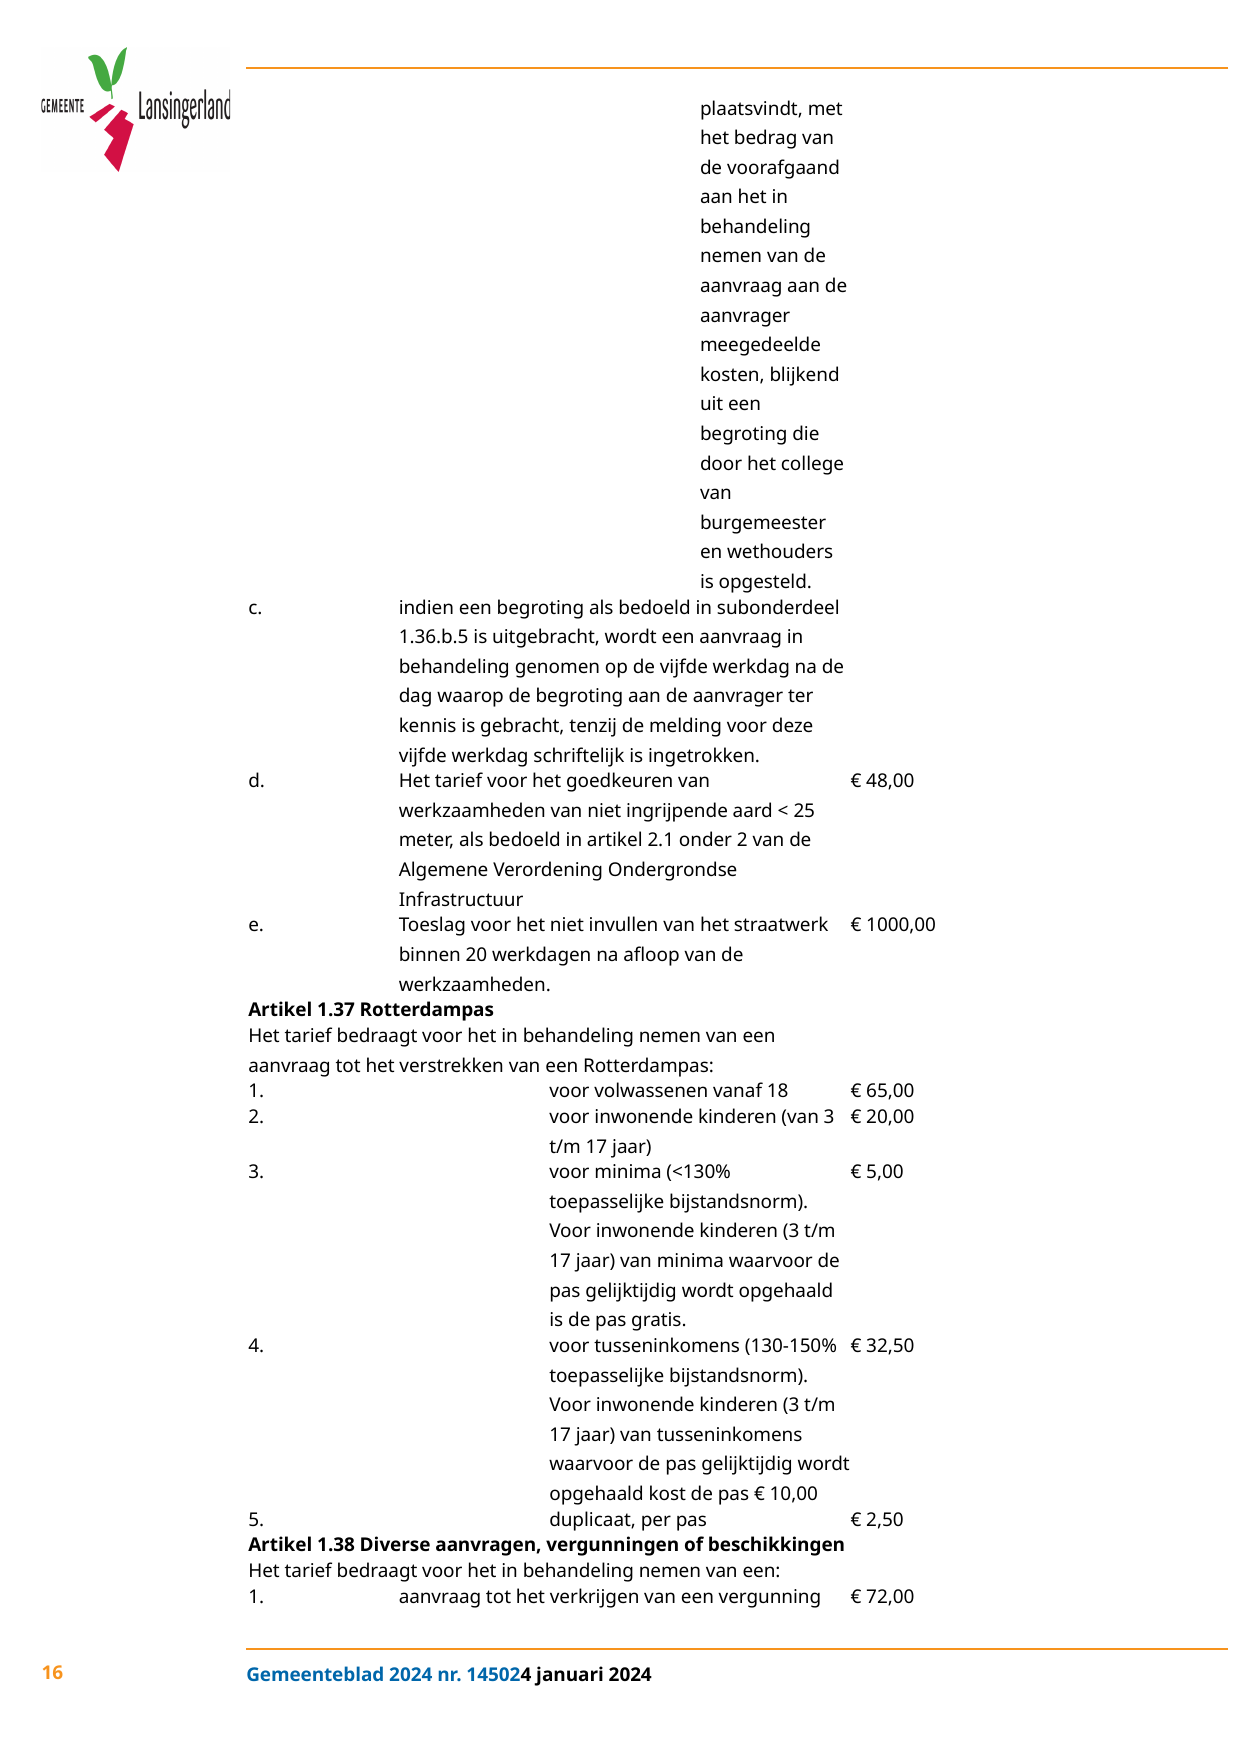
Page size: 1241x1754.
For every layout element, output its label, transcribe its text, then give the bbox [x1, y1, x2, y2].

table_cell 1. [248, 1078, 549, 1103]
table_cell voor tusseninkomens (130-150% toepasselijke bijstandsnorm). Voor inwonende kinderen (3 t/m 17 jaar) van tusseninkomens waarvoor de pas gelijktijdig wordt opgehaald kost de pas € 10,00 [549, 1332, 850, 1506]
table_cell € 65,00 [850, 1078, 1001, 1103]
table_cell Het tarief bedraagt voor het in behandeling nemen van een: [248, 1557, 850, 1583]
table_cell [850, 95, 1001, 594]
table_cell [248, 95, 398, 594]
table_cell voor inwonende kinderen (van 3 t/m 17 jaar) [549, 1103, 850, 1158]
table_cell € 48,00 [850, 768, 1001, 912]
table_cell 2. [248, 1103, 549, 1158]
table_cell 4. [248, 1332, 549, 1506]
table_cell c. [248, 594, 398, 767]
table_cell € 72,00 [850, 1583, 1001, 1609]
picture [41, 47, 231, 172]
table_cell € 2,50 [850, 1506, 1001, 1532]
table_cell indien een begroting als bedoeld in subonderdeel 1.36.b.5 is uitgebracht, wordt een aanvraag in behandeling genomen op de vijfde werkdag na de dag waarop de begroting aan de aanvrager ter kennis is gebracht, tenzij de melding voor deze vijfde werkdag schriftelijk is ingetrokken. [399, 594, 850, 767]
table_cell d. [248, 768, 398, 912]
table_cell e. [248, 912, 398, 996]
table_cell Het tarief voor het goedkeuren van werkzaamheden van niet ingrijpende aard < 25 meter, als bedoeld in artikel 2.1 onder 2 van de Algemene Verordening Ondergrondse Infrastructuur [399, 768, 850, 912]
table_cell aanvraag tot het verkrijgen van een vergunning [399, 1583, 850, 1609]
table_cell duplicaat, per pas [549, 1506, 850, 1532]
table_cell € 5,00 [850, 1159, 1001, 1332]
table_cell Het tarief bedraagt voor het in behandeling nemen van een aanvraag tot het verstrekken van een Rotterdampas: [248, 1022, 850, 1077]
table_cell Toeslag voor het niet invullen van het straatwerk binnen 20 werkdagen na afloop van de werkzaamheden. [399, 912, 850, 996]
table_cell [850, 1557, 1001, 1583]
table_cell [850, 996, 1001, 1022]
table_cell plaatsvindt, met het bedrag van de voorafgaand aan het in behandeling nemen van de aanvraag aan de aanvrager meegedeelde kosten, blijkend uit een begroting die door het college van burgemeester en wethouders is opgesteld. [700, 95, 850, 594]
table_cell Artikel 1.38 Diverse aanvragen, vergunningen of beschikkingen [248, 1532, 850, 1557]
table_cell voor minima (<130% toepasselijke bijstandsnorm). Voor inwonende kinderen (3 t/m 17 jaar) van minima waarvoor de pas gelijktijdig wordt opgehaald is de pas gratis. [549, 1159, 850, 1332]
table_cell 3. [248, 1159, 549, 1332]
table_cell € 20,00 [850, 1103, 1001, 1158]
table_cell [850, 1532, 1001, 1557]
table_cell € 1000,00 [850, 912, 1001, 996]
table_cell [399, 95, 700, 594]
table_cell 1. [248, 1583, 398, 1609]
table_cell [850, 1022, 1001, 1077]
table_cell 5. [248, 1506, 549, 1532]
table_cell voor volwassenen vanaf 18 [549, 1078, 850, 1103]
table_cell Artikel 1.37 Rotterdampas [248, 996, 850, 1022]
table_cell € 32,50 [850, 1332, 1001, 1506]
table_cell [850, 594, 1001, 767]
